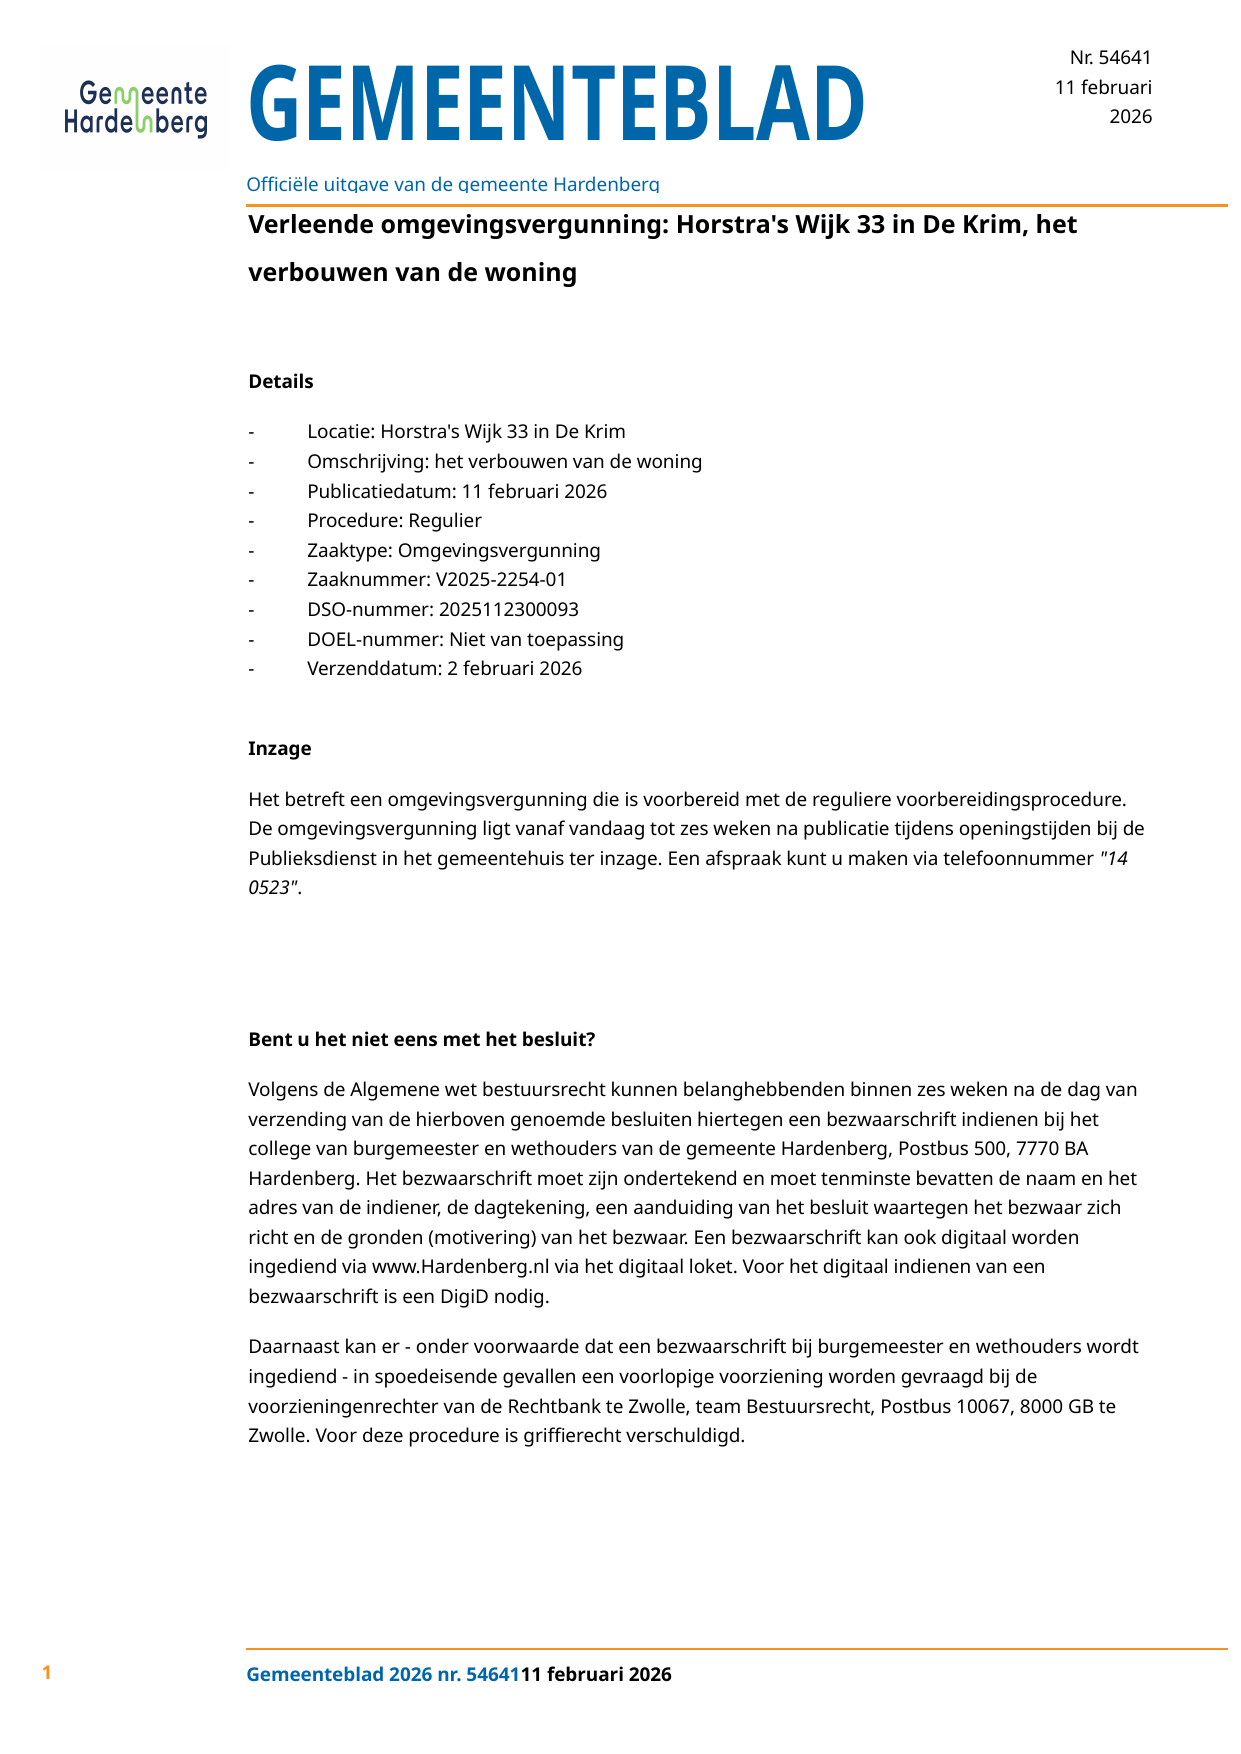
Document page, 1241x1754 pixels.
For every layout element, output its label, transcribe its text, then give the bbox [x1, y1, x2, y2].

list Locatie: Horstra's Wijk 33 in De Krim [248, 419, 1152, 444]
list Verzenddatum: 2 februari 2026 [248, 655, 1152, 681]
text Details [248, 368, 1152, 394]
list Zaaktype: Omgevingsvergunning [248, 537, 1152, 563]
text Inzage [248, 735, 1152, 761]
list DSO-nummer: 2025112300093 [248, 596, 1152, 622]
text Het betreft een omgevingsvergunning die is voorbereid met de reguliere voorbereidingsprocedure. De omgevingsvergunning ligt vanaf vandaag tot zes weken na publicatie tijdens openingstijden bij de Publieksdienst in het gemeentehuis ter inzage. Een afspraak kunt u maken via telefoonnummer "14 0523". [248, 786, 1152, 900]
list Omschrijving: het verbouwen van de woning [248, 448, 1152, 474]
list Procedure: Regulier [248, 507, 1152, 533]
list Zaaknummer: V2025-2254-01 [248, 567, 1152, 592]
list Publicatiedatum: 11 februari 2026 [248, 478, 1152, 504]
list DOEL-nummer: Niet van toepassing [248, 626, 1152, 652]
picture [41, 47, 231, 172]
text Volgens de Algemene wet bestuursrecht kunnen belanghebbenden binnen zes weken na de dag van verzending van de hierboven genoemde besluiten hiertegen een bezwaarschrift indienen bij het college van burgemeester en wethouders van de gemeente Hardenberg, Postbus 500, 7770 BA Hardenberg. Het bezwaarschrift moet zijn ondertekend en moet tenminste bevatten de naam en het adres van de indiener, de dagtekening, een aanduiding van het besluit waartegen het bezwaar zich richt en de gronden (motivering) van het bezwaar. Een bezwaarschrift kan ook digitaal worden ingediend via www.Hardenberg.nl via het digitaal loket. Voor het digitaal indienen van een bezwaarschrift is een DigiD nodig. [248, 1076, 1152, 1309]
text Daarnaast kan er - onder voorwaarde dat een bezwaarschrift bij burgemeester en wethouders wordt ingediend - in spoedeisende gevallen een voorlopige voorziening worden gevraagd bij de voorzieningenrechter van de Rechtbank te Zwolle, team Bestuursrecht, Postbus 10067, 8000 GB te Zwolle. Voor deze procedure is griffierecht verschuldigd. [248, 1334, 1152, 1448]
text Verleende omgevingsvergunning: Horstra's Wijk 33 in De Krim, het verbouwen van de woning [248, 207, 1152, 288]
text Bent u het niet eens met het besluit? [248, 1026, 1152, 1052]
